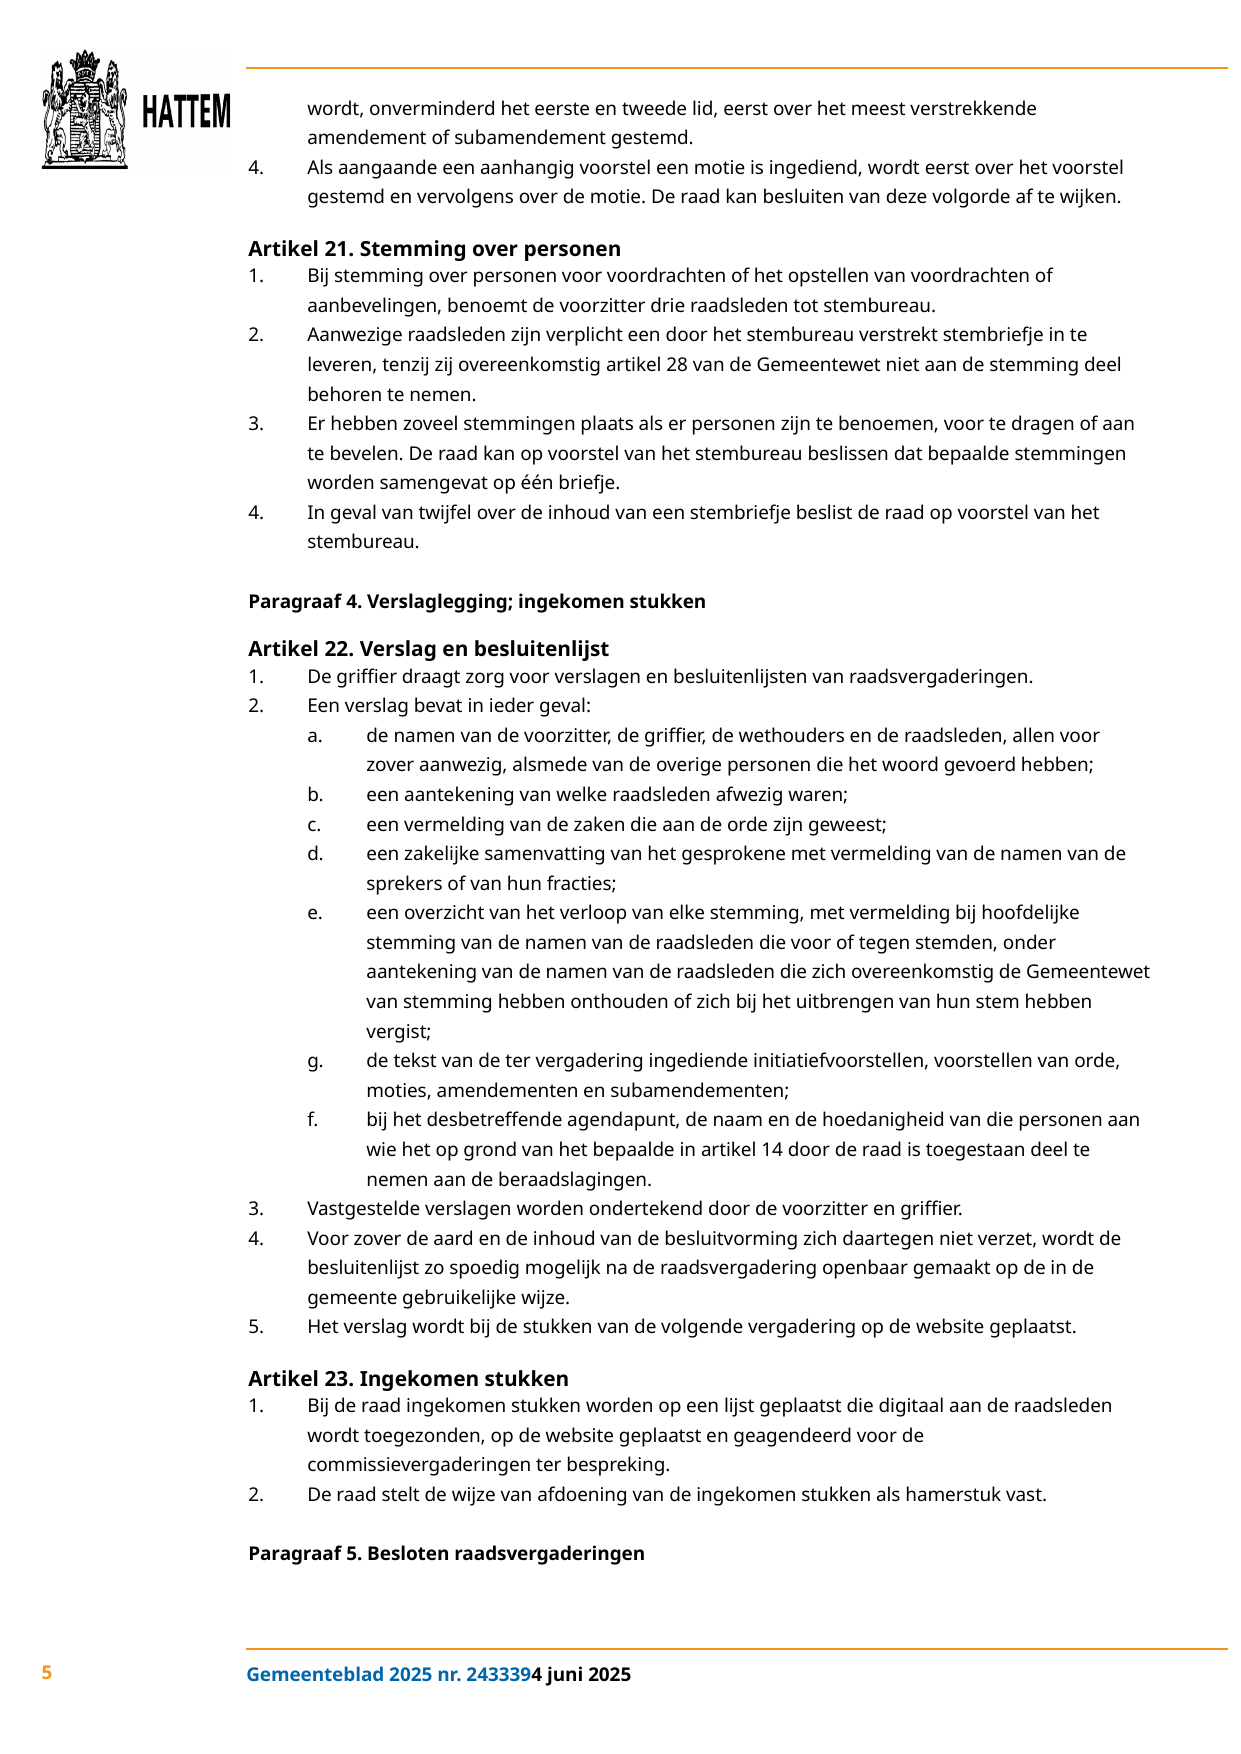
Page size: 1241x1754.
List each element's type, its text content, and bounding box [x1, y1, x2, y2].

text Artikel 21. Stemming over personen [248, 234, 1152, 262]
list wordt, onverminderd het eerste en tweede lid, eerst over het meest verstrekkende amendement of subamendement gestemd. [248, 95, 1152, 150]
text Paragraaf 4. Verslaglegging; ingekomen stukken [248, 588, 1152, 613]
text Artikel 22. Verslag en besluitenlijst [248, 634, 1152, 663]
list De griffier draagt zorg voor verslagen en besluitenlijsten van raadsvergaderingen. [248, 663, 1152, 688]
list een zakelijke samenvatting van het gesprokene met vermelding van de namen van de sprekers of van hun fracties; [307, 840, 1152, 896]
text Paragraaf 5. Besloten raadsvergaderingen [248, 1540, 1152, 1566]
list Aanwezige raadsleden zijn verplicht een door het stembureau verstrekt stembriefje in te leveren, tenzij zij overeenkomstig artikel 28 van de Gemeentewet niet aan de stemming deel behoren te nemen. [248, 322, 1152, 406]
list Als aangaande een aanhangig voorstel een motie is ingediend, wordt eerst over het voorstel gestemd en vervolgens over de motie. De raad kan besluiten van deze volgorde af te wijken. [248, 154, 1152, 209]
list Er hebben zoveel stemmingen plaats als er personen zijn te benoemen, voor te dragen of aan te bevelen. De raad kan op voorstel van het stembureau beslissen dat bepaalde stemmingen worden samengevat op één briefje. [248, 410, 1152, 495]
list Voor zover de aard en de inhoud van de besluitvorming zich daartegen niet verzet, wordt de besluitenlijst zo spoedig mogelijk na de raadsvergadering openbaar gemaakt op de in de gemeente gebruikelijke wijze. [248, 1225, 1152, 1310]
list De raad stelt de wijze van afdoening van de ingekomen stukken als hamerstuk vast. [248, 1481, 1152, 1507]
list In geval van twijfel over de inhoud van een stembriefje beslist de raad op voorstel van het stembureau. [248, 499, 1152, 554]
list Een verslag bevat in ieder geval: [248, 692, 1152, 718]
list een aantekening van welke raadsleden afwezig waren; [307, 781, 1152, 807]
list een overzicht van het verloop van elke stemming, met vermelding bij hoofdelijke stemming van de namen van de raadsleden die voor of tegen stemden, onder aantekening van de namen van de raadsleden die zich overeenkomstig de Gemeentewet van stemming hebben onthouden of zich bij het uitbrengen van hun stem hebben vergist; [307, 899, 1152, 1043]
list Vastgestelde verslagen worden ondertekend door de voorzitter en griffier. [248, 1195, 1152, 1221]
text Artikel 23. Ingekomen stukken [248, 1364, 1152, 1392]
list Het verslag wordt bij de stukken van de volgende vergadering op de website geplaatst. [248, 1314, 1152, 1339]
list Bij stemming over personen voor voordrachten of het opstellen van voordrachten of aanbevelingen, benoemt de voorzitter drie raadsleden tot stembureau. [248, 262, 1152, 318]
picture [41, 47, 231, 172]
list een vermelding van de zaken die aan de orde zijn geweest; [307, 811, 1152, 836]
list de namen van de voorzitter, de griffier, de wethouders en de raadsleden, allen voor zover aanwezig, alsmede van de overige personen die het woord gevoerd hebben; [307, 722, 1152, 777]
list bij het desbetreffende agendapunt, de naam en de hoedanigheid van die personen aan wie het op grond van het bepaalde in artikel 14 door de raad is toegestaan deel te nemen aan de beraadslagingen. [307, 1107, 1152, 1191]
list Bij de raad ingekomen stukken worden op een lijst geplaatst die digitaal aan de raadsleden wordt toegezonden, op de website geplaatst en geagendeerd voor de commissievergaderingen ter bespreking. [248, 1392, 1152, 1477]
list de tekst van de ter vergadering ingediende initiatiefvoorstellen, voorstellen van orde, moties, amendementen en subamendementen; [307, 1047, 1152, 1103]
